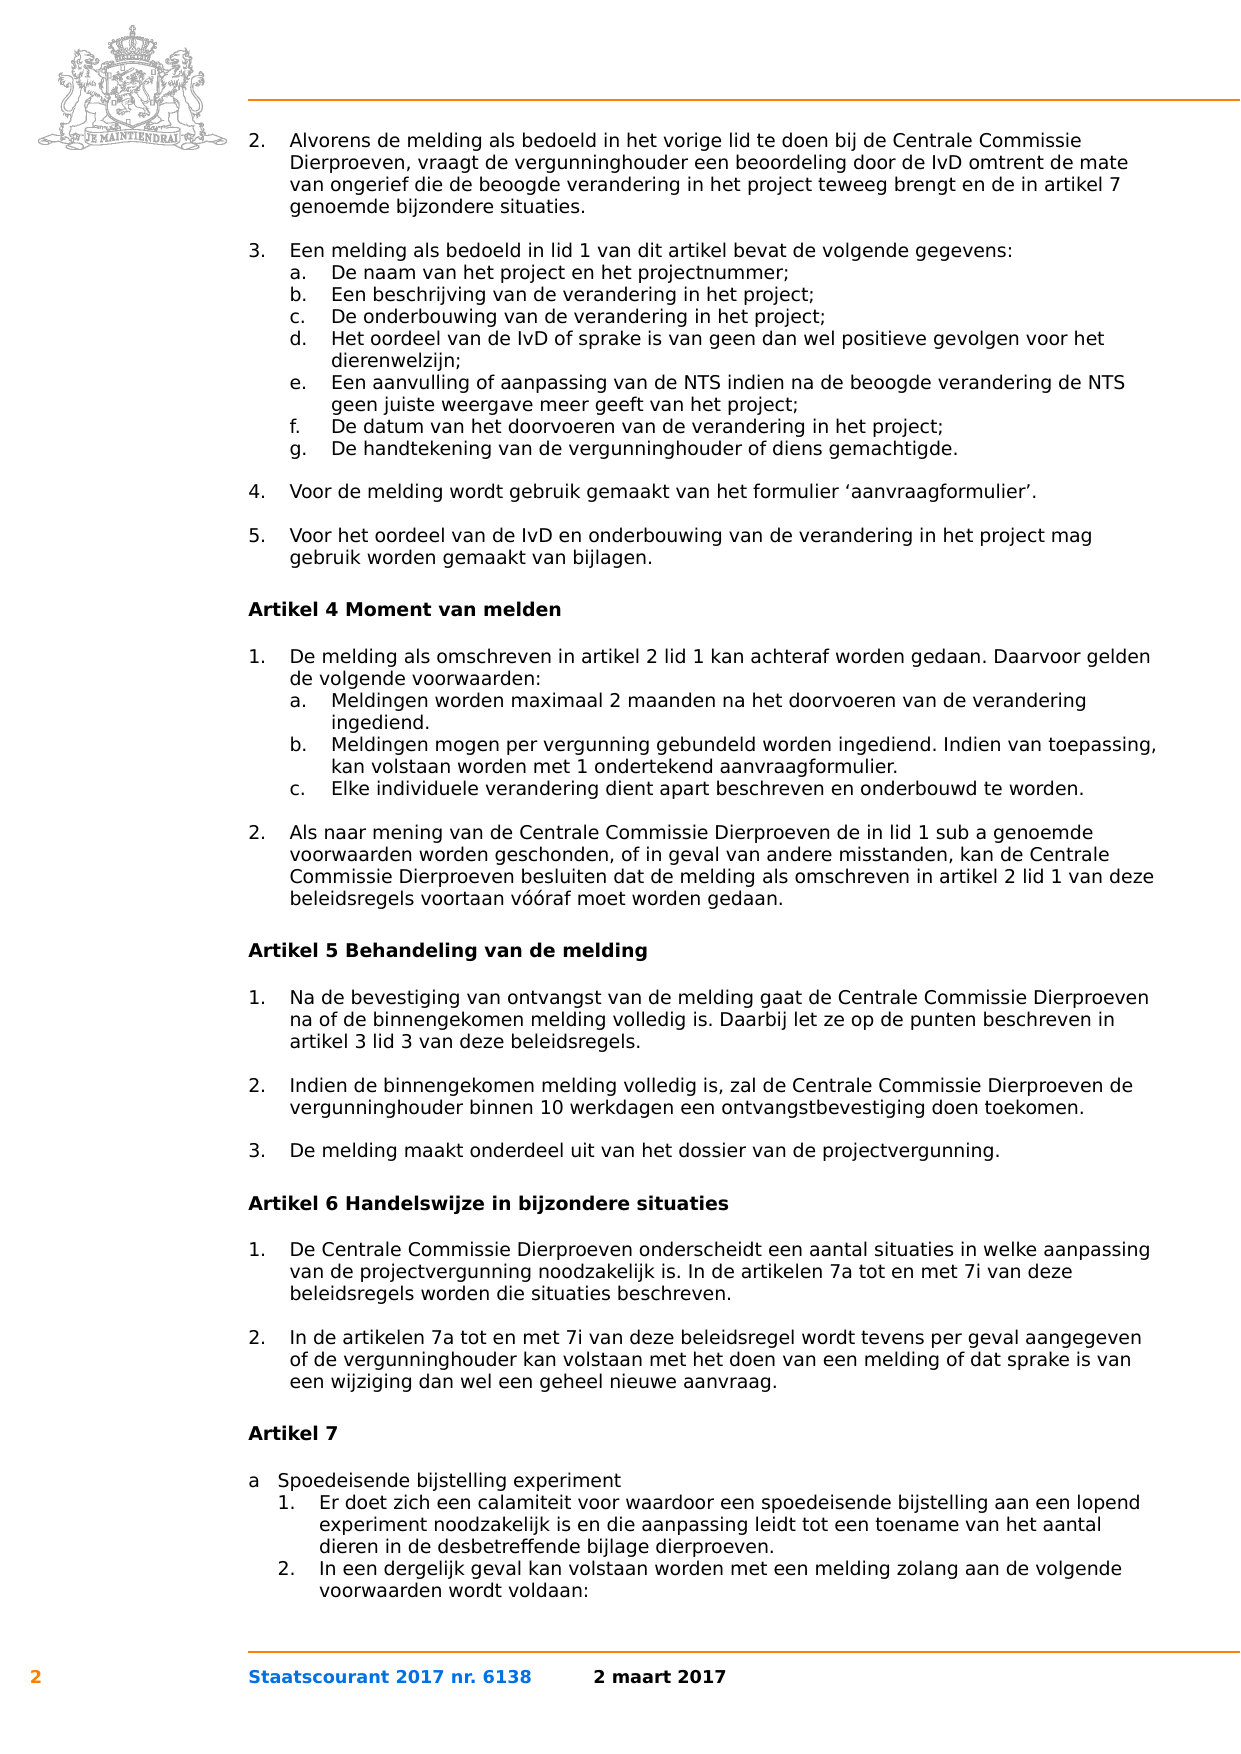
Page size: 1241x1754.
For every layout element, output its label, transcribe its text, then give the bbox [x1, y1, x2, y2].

text 2. In de artikelen 7a tot en met 7i van deze beleidsregel wordt tevens per geval aangegeven of de vergunninghouder kan volstaan met het doen van een melding of dat sprake is van een wijziging dan wel een geheel nieuwe aanvraag. [248, 1327, 1163, 1393]
text d. Het oordeel van de IvD of sprake is van geen dan wel positieve gevolgen voor het dierenwelzijn; [289, 328, 1163, 372]
text 3. De melding maakt onderdeel uit van het dossier van de projectvergunning. [248, 1140, 1163, 1162]
text f. De datum van het doorvoeren van de verandering in het project; [289, 416, 1163, 437]
text 1. Er doet zich een calamiteit voor waardoor een spoedeisende bijstelling aan een lopend experiment noodzakelijk is en die aanpassing leidt tot een toename van het aantal dieren in de desbetreffende bijlage dierproeven. [277, 1492, 1163, 1558]
text a. Meldingen worden maximaal 2 maanden na het doorvoeren van de verandering ingediend. [289, 690, 1163, 734]
text c. Elke individuele verandering dient apart beschreven en onderbouwd te worden. [289, 778, 1163, 800]
text c. De onderbouwing van de verandering in het project; [289, 306, 1163, 328]
text e. Een aanvulling of aanpassing van de NTS indien na de beoogde verandering de NTS geen juiste weergave meer geeft van het project; [289, 372, 1163, 416]
text a Spoedeisende bijstelling experiment [248, 1470, 1163, 1492]
subtitle Artikel 4 Moment van melden [248, 599, 1163, 621]
text b. Een beschrijving van de verandering in het project; [289, 284, 1163, 306]
picture [38, 25, 227, 150]
subtitle Artikel 6 Handelswijze in bijzondere situaties [248, 1192, 1163, 1214]
text 2. Als naar mening van de Centrale Commissie Dierproeven de in lid 1 sub a genoemde voorwaarden worden geschonden, of in geval van andere misstanden, kan de Centrale Commissie Dierproeven besluiten dat de melding als omschreven in artikel 2 lid 1 van deze beleidsregels voortaan vóóraf moet worden gedaan. [248, 822, 1163, 910]
text 5. Voor het oordeel van de IvD en onderbouwing van de verandering in het project mag gebruik worden gemaakt van bijlagen. [248, 525, 1163, 569]
text 2. Indien de binnengekomen melding volledig is, zal de Centrale Commissie Dierproeven de vergunninghouder binnen 10 werkdagen een ontvangstbevestiging doen toekomen. [248, 1074, 1163, 1118]
text g. De handtekening van de vergunninghouder of diens gemachtigde. [289, 437, 1163, 459]
text 1. De melding als omschreven in artikel 2 lid 1 kan achteraf worden gedaan. Daarvoor gelden de volgende voorwaarden: [248, 646, 1163, 690]
text a. De naam van het project en het projectnummer; [289, 262, 1163, 284]
text b. Meldingen mogen per vergunning gebundeld worden ingediend. Indien van toepassing, kan volstaan worden met 1 ondertekend aanvraagformulier. [289, 734, 1163, 778]
text 2. Alvorens de melding als bedoeld in het vorige lid te doen bij de Centrale Commissie Dierproeven, vraagt de vergunninghouder een beoordeling door de IvD omtrent de mate van ongerief die de beoogde verandering in het project teweeg brengt en de in artikel 7 genoemde bijzondere situaties. [248, 130, 1163, 218]
text 1. De Centrale Commissie Dierproeven onderscheidt een aantal situaties in welke aanpassing van de projectvergunning noodzakelijk is. In de artikelen 7a tot en met 7i van deze beleidsregels worden die situaties beschreven. [248, 1239, 1163, 1305]
text 4. Voor de melding wordt gebruik gemaakt van het formulier ‘aanvraagformulier’. [248, 481, 1163, 503]
text 3. Een melding als bedoeld in lid 1 van dit artikel bevat de volgende gegevens: [248, 240, 1163, 262]
text 1. Na de bevestiging van ontvangst van de melding gaat de Centrale Commissie Dierproeven na of de binnengekomen melding volledig is. Daarbij let ze op de punten beschreven in artikel 3 lid 3 van deze beleidsregels. [248, 987, 1163, 1053]
text 2. In een dergelijk geval kan volstaan worden met een melding zolang aan de volgende voorwaarden wordt voldaan: [277, 1558, 1163, 1602]
subtitle Artikel 5 Behandeling van de melding [248, 940, 1163, 962]
subtitle Artikel 7 [248, 1423, 1163, 1445]
